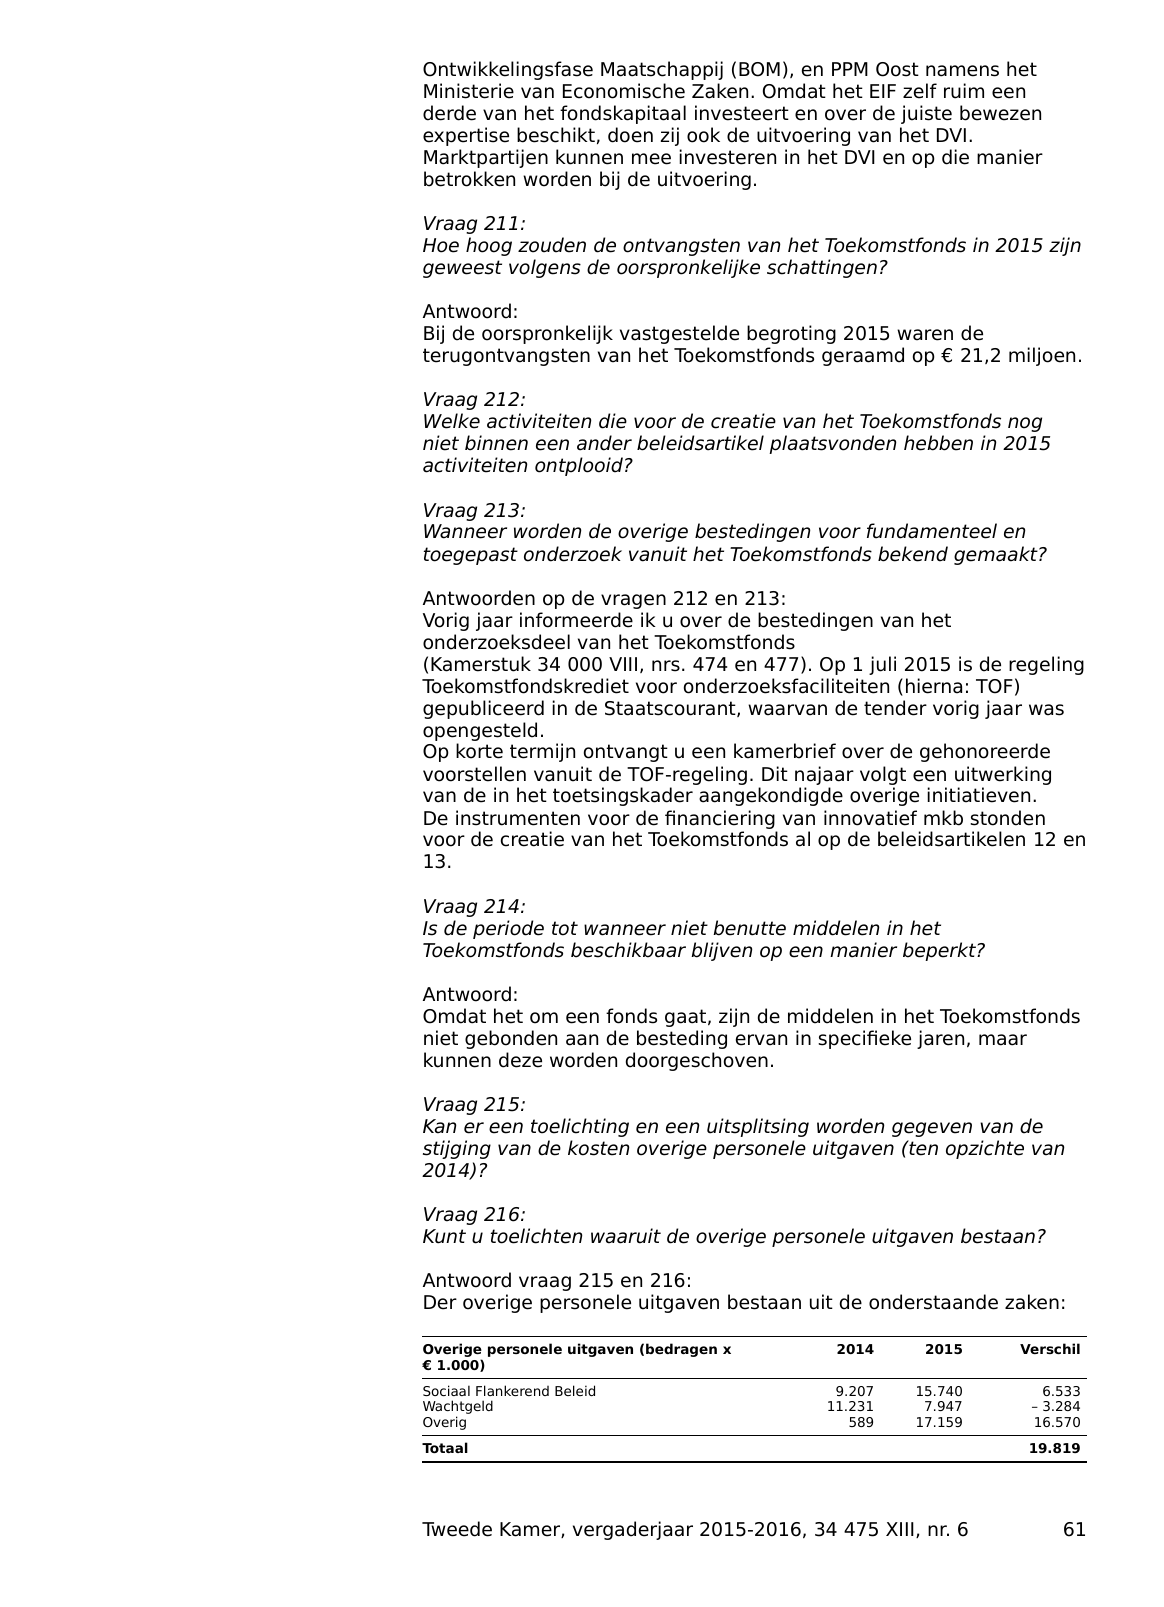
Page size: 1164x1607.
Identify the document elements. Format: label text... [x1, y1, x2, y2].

table_header 2014 [791, 1337, 880, 1378]
text Vraag 213: [422, 499, 1087, 521]
text Antwoorden op de vragen 212 en 213: [422, 588, 1087, 609]
text Der overige personele uitgaven bestaan uit de onderstaande zaken: [422, 1292, 1087, 1314]
table_cell 9.207 [791, 1379, 880, 1399]
text Wanneer worden de overige bestedingen voor fundamenteel en toegepast onderzoek vanuit het Toekomstfonds bekend gemaakt? [422, 521, 1087, 565]
table_cell Wachtgeld [422, 1399, 791, 1415]
text (Kamerstuk 34 000 VIII, nrs. 474 en 477). Op 1 juli 2015 is de regeling Toekomstfondskrediet voor onderzoeksfaciliteiten (hierna: TOF) gepubliceerd in de Staatscourant, waarvan de tender vorig jaar was opengesteld. [422, 653, 1087, 741]
text Antwoord vraag 215 en 216: [422, 1270, 1087, 1292]
table_cell 19.819 [969, 1436, 1087, 1461]
table_cell 17.159 [880, 1415, 968, 1435]
text Vraag 214: [422, 896, 1087, 917]
text Vraag 211: [422, 213, 1087, 235]
text De instrumenten voor de financiering van innovatief mkb stonden voor de creatie van het Toekomstfonds al op de beleidsartikelen 12 en 13. [422, 807, 1087, 873]
text Omdat het om een fonds gaat, zijn de middelen in het Toekomstfonds niet gebonden aan de besteding ervan in specifieke jaren, maar kunnen deze worden doorgeschoven. [422, 1006, 1087, 1072]
table_cell 6.533 [969, 1379, 1087, 1399]
table_header 2015 [880, 1337, 968, 1378]
table_cell 11.231 [791, 1399, 880, 1415]
table_cell [791, 1436, 880, 1461]
table_cell 589 [791, 1415, 880, 1435]
text Bij de oorspronkelijk vastgestelde begroting 2015 waren de terugontvangsten van het Toekomstfonds geraamd op € 21,2 miljoen. [422, 323, 1087, 367]
table_cell Sociaal Flankerend Beleid [422, 1379, 791, 1399]
text Op korte termijn ontvangt u een kamerbrief over de gehonoreerde voorstellen vanuit de TOF-regeling. Dit najaar volgt een uitwerking van de in het toetsingskader aangekondigde overige initiatieven. [422, 741, 1087, 807]
text Welke activiteiten die voor de creatie van het Toekomstfonds nog niet binnen een ander beleidsartikel plaatsvonden hebben in 2015 activiteiten ontplooid? [422, 411, 1087, 477]
text Antwoord: [422, 984, 1087, 1006]
text Vraag 212: [422, 389, 1087, 411]
text Is de periode tot wanneer niet benutte middelen in het Toekomstfonds beschikbaar blijven op een manier beperkt? [422, 917, 1087, 961]
text Hoe hoog zouden de ontvangsten van het Toekomstfonds in 2015 zijn geweest volgens de oorspronkelijke schattingen? [422, 235, 1087, 279]
table_cell 7.947 [880, 1399, 968, 1415]
table_cell 16.570 [969, 1415, 1087, 1435]
table_cell Totaal [422, 1436, 791, 1461]
text Vraag 215: [422, 1094, 1087, 1116]
text Vorig jaar informeerde ik u over de bestedingen van het onderzoeksdeel van het Toekomstfonds [422, 609, 1087, 653]
table_cell – 3.284 [969, 1399, 1087, 1415]
text Antwoord: [422, 301, 1087, 323]
table_header Verschil [969, 1337, 1087, 1378]
text Vraag 216: [422, 1204, 1087, 1226]
table_header Overige personele uitgaven (bedragen x € 1.000) [422, 1337, 791, 1378]
text Kan er een toelichting en een uitsplitsing worden gegeven van de stijging van de kosten overige personele uitgaven (ten opzichte van 2014)? [422, 1116, 1087, 1182]
table_cell [880, 1436, 968, 1461]
table_cell 15.740 [880, 1379, 968, 1399]
text Kunt u toelichten waaruit de overige personele uitgaven bestaan? [422, 1226, 1087, 1248]
table_cell Overig [422, 1415, 791, 1435]
text Ontwikkelingsfase Maatschappij (BOM), en PPM Oost namens het Ministerie van Economische Zaken. Omdat het EIF zelf ruim een derde van het fondskapitaal investeert en over de juiste bewezen expertise beschikt, doen zij ook de uitvoering van het DVI. Marktpartijen kunnen mee investeren in het DVI en op die manier betrokken worden bij de uitvoering. [422, 59, 1087, 191]
